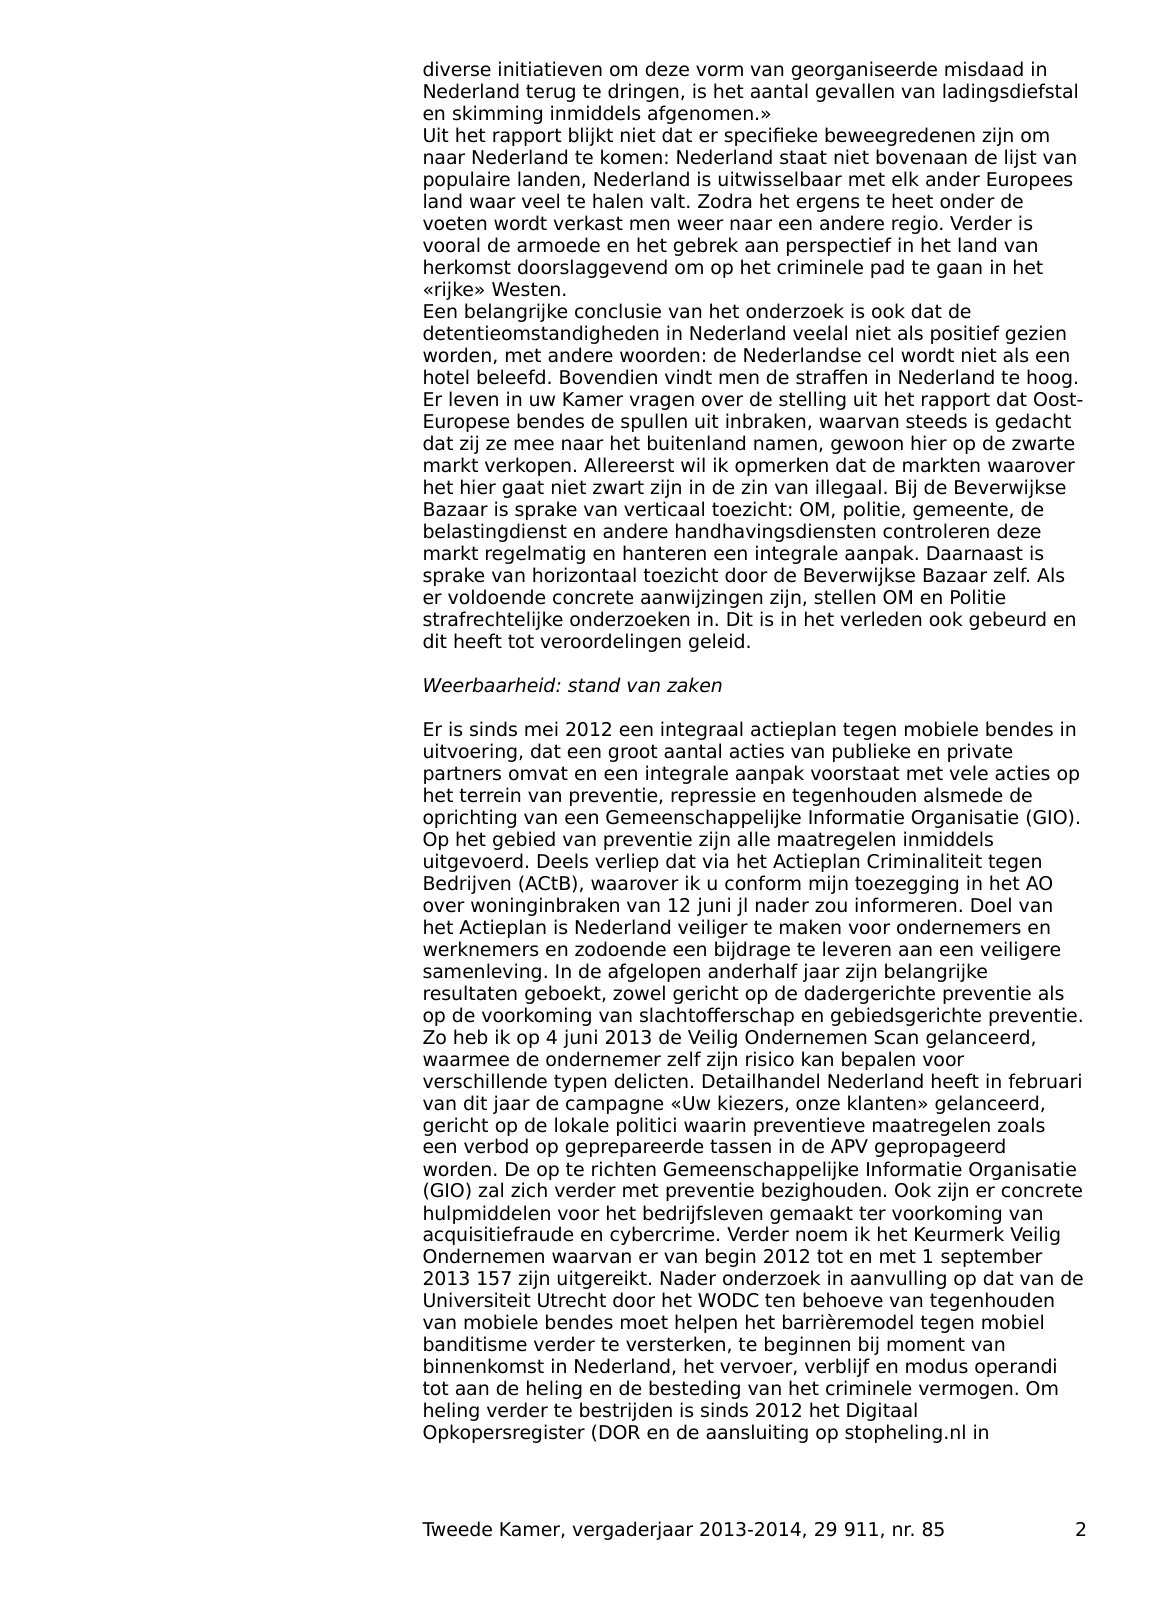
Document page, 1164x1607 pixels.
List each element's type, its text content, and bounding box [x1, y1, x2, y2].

text Er leven in uw Kamer vragen over de stelling uit het rapport dat Oost-Europese bendes de spullen uit inbraken, waarvan steeds is gedacht dat zij ze mee naar het buitenland namen, gewoon hier op de zwarte markt verkopen. Allereerst wil ik opmerken dat de markten waarover het hier gaat niet zwart zijn in de zin van illegaal. Bij de Beverwijkse Bazaar is sprake van verticaal toezicht: OM, politie, gemeente, de belastingdienst en andere handhavingsdiensten controleren deze markt regelmatig en hanteren een integrale aanpak. Daarnaast is sprake van horizontaal toezicht door de Beverwijkse Bazaar zelf. Als er voldoende concrete aanwijzingen zijn, stellen OM en Politie strafrechtelijke onderzoeken in. Dit is in het verleden ook gebeurd en dit heeft tot veroordelingen geleid. [422, 389, 1087, 652]
text Een belangrijke conclusie van het onderzoek is ook dat de detentieomstandigheden in Nederland veelal niet als positief gezien worden, met andere woorden: de Nederlandse cel wordt niet als een hotel beleefd. Bovendien vindt men de straffen in Nederland te hoog. [422, 301, 1087, 389]
subtitle Weerbaarheid: stand van zaken [422, 675, 1087, 697]
text Uit het rapport blijkt niet dat er specifieke beweegredenen zijn om naar Nederland te komen: Nederland staat niet bovenaan de lijst van populaire landen, Nederland is uitwisselbaar met elk ander Europees land waar veel te halen valt. Zodra het ergens te heet onder de voeten wordt verkast men weer naar een andere regio. Verder is vooral de armoede en het gebrek aan perspectief in het land van herkomst doorslaggevend om op het criminele pad te gaan in het «rijke» Westen. [422, 125, 1087, 301]
text Er is sinds mei 2012 een integraal actieplan tegen mobiele bendes in uitvoering, dat een groot aantal acties van publieke en private partners omvat en een integrale aanpak voorstaat met vele acties op het terrein van preventie, repressie en tegenhouden alsmede de oprichting van een Gemeenschappelijke Informatie Organisatie (GIO). Op het gebied van preventie zijn alle maatregelen inmiddels uitgevoerd. Deels verliep dat via het Actieplan Criminaliteit tegen Bedrijven (ACtB), waarover ik u conform mijn toezegging in het AO over woninginbraken van 12 juni jl nader zou informeren. Doel van het Actieplan is Nederland veiliger te maken voor ondernemers en werknemers en zodoende een bijdrage te leveren aan een veiligere samenleving. In de afgelopen anderhalf jaar zijn belangrijke resultaten geboekt, zowel gericht op de dadergerichte preventie als op de voorkoming van slachtofferschap en gebiedsgerichte preventie. Zo heb ik op 4 juni 2013 de Veilig Ondernemen Scan gelanceerd, waarmee de ondernemer zelf zijn risico kan bepalen voor verschillende typen delicten. Detailhandel Nederland heeft in februari van dit jaar de campagne «Uw kiezers, onze klanten» gelanceerd, gericht op de lokale politici waarin preventieve maatregelen zoals een verbod op geprepareerde tassen in de APV gepropageerd worden. De op te richten Gemeenschappelijke Informatie Organisatie (GIO) zal zich verder met preventie bezighouden. Ook zijn er concrete hulpmiddelen voor het bedrijfsleven gemaakt ter voorkoming van acquisitiefraude en cybercrime. Verder noem ik het Keurmerk Veilig Ondernemen waarvan er van begin 2012 tot en met 1 september 2013 157 zijn uitgereikt. Nader onderzoek in aanvulling op dat van de Universiteit Utrecht door het WODC ten behoeve van tegenhouden van mobiele bendes moet helpen het barrièremodel tegen mobiel banditisme verder te versterken, te beginnen bij moment van binnenkomst in Nederland, het vervoer, verblijf en modus operandi tot aan de heling en de besteding van het criminele vermogen. Om heling verder te bestrijden is sinds 2012 het Digitaal Opkopersregister (DOR en de aansluiting op stopheling.nl in [422, 719, 1087, 1444]
text diverse initiatieven om deze vorm van georganiseerde misdaad in Nederland terug te dringen, is het aantal gevallen van ladingsdiefstal en skimming inmiddels afgenomen.» [422, 59, 1087, 125]
